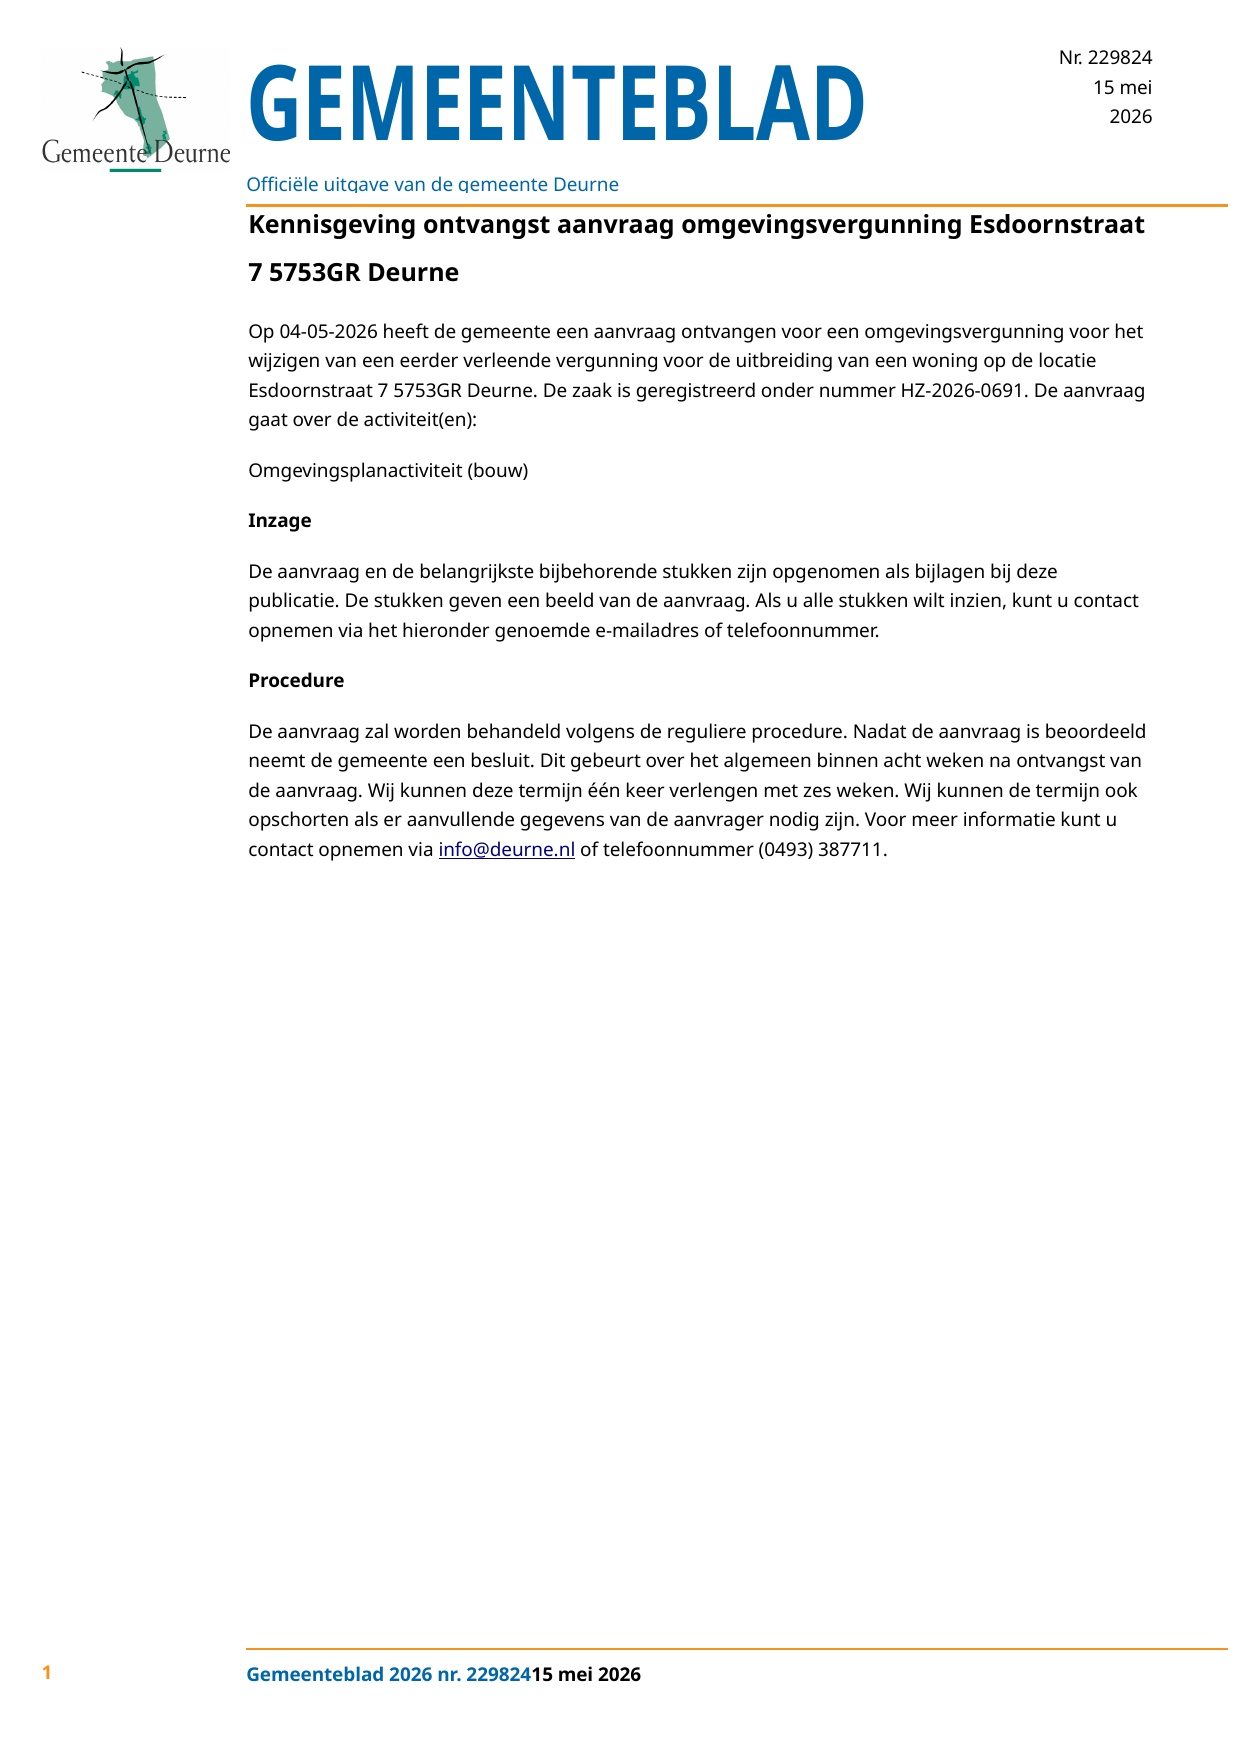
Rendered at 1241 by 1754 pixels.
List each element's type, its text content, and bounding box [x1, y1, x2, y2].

text Kennisgeving ontvangst aanvraag omgevingsvergunning Esdoornstraat 7 5753GR Deurne [248, 207, 1152, 288]
text Op 04-05-2026 heeft de gemeente een aanvraag ontvangen voor een omgevingsvergunning voor het wijzigen van een eerder verleende vergunning voor de uitbreiding van een woning op de locatie Esdoornstraat 7 5753GR Deurne. De zaak is geregistreerd onder nummer HZ-2026-0691. De aanvraag gaat over de activiteit(en): [248, 318, 1152, 432]
picture [41, 47, 231, 172]
text De aanvraag zal worden behandeld volgens de reguliere procedure. Nadat de aanvraag is beoordeeld neemt de gemeente een besluit. Dit gebeurt over het algemeen binnen acht weken na ontvangst van de aanvraag. Wij kunnen deze termijn één keer verlengen met zes weken. Wij kunnen de termijn ook opschorten als er aanvullende gegevens van de aanvrager nodig zijn. Voor meer informatie kunt u contact opnemen via info@deurne.nl of telefoonnummer (0493) 387711. [248, 718, 1152, 862]
text Omgevingsplanactiviteit (bouw) [248, 457, 1152, 483]
text De aanvraag en de belangrijkste bijbehorende stukken zijn opgenomen als bijlagen bij deze publicatie. De stukken geven een beeld van de aanvraag. Als u alle stukken wilt inzien, kunt u contact opnemen via het hieronder genoemde e-mailadres of telefoonnummer. [248, 558, 1152, 643]
text Procedure [248, 667, 1152, 693]
text Inzage [248, 507, 1152, 533]
